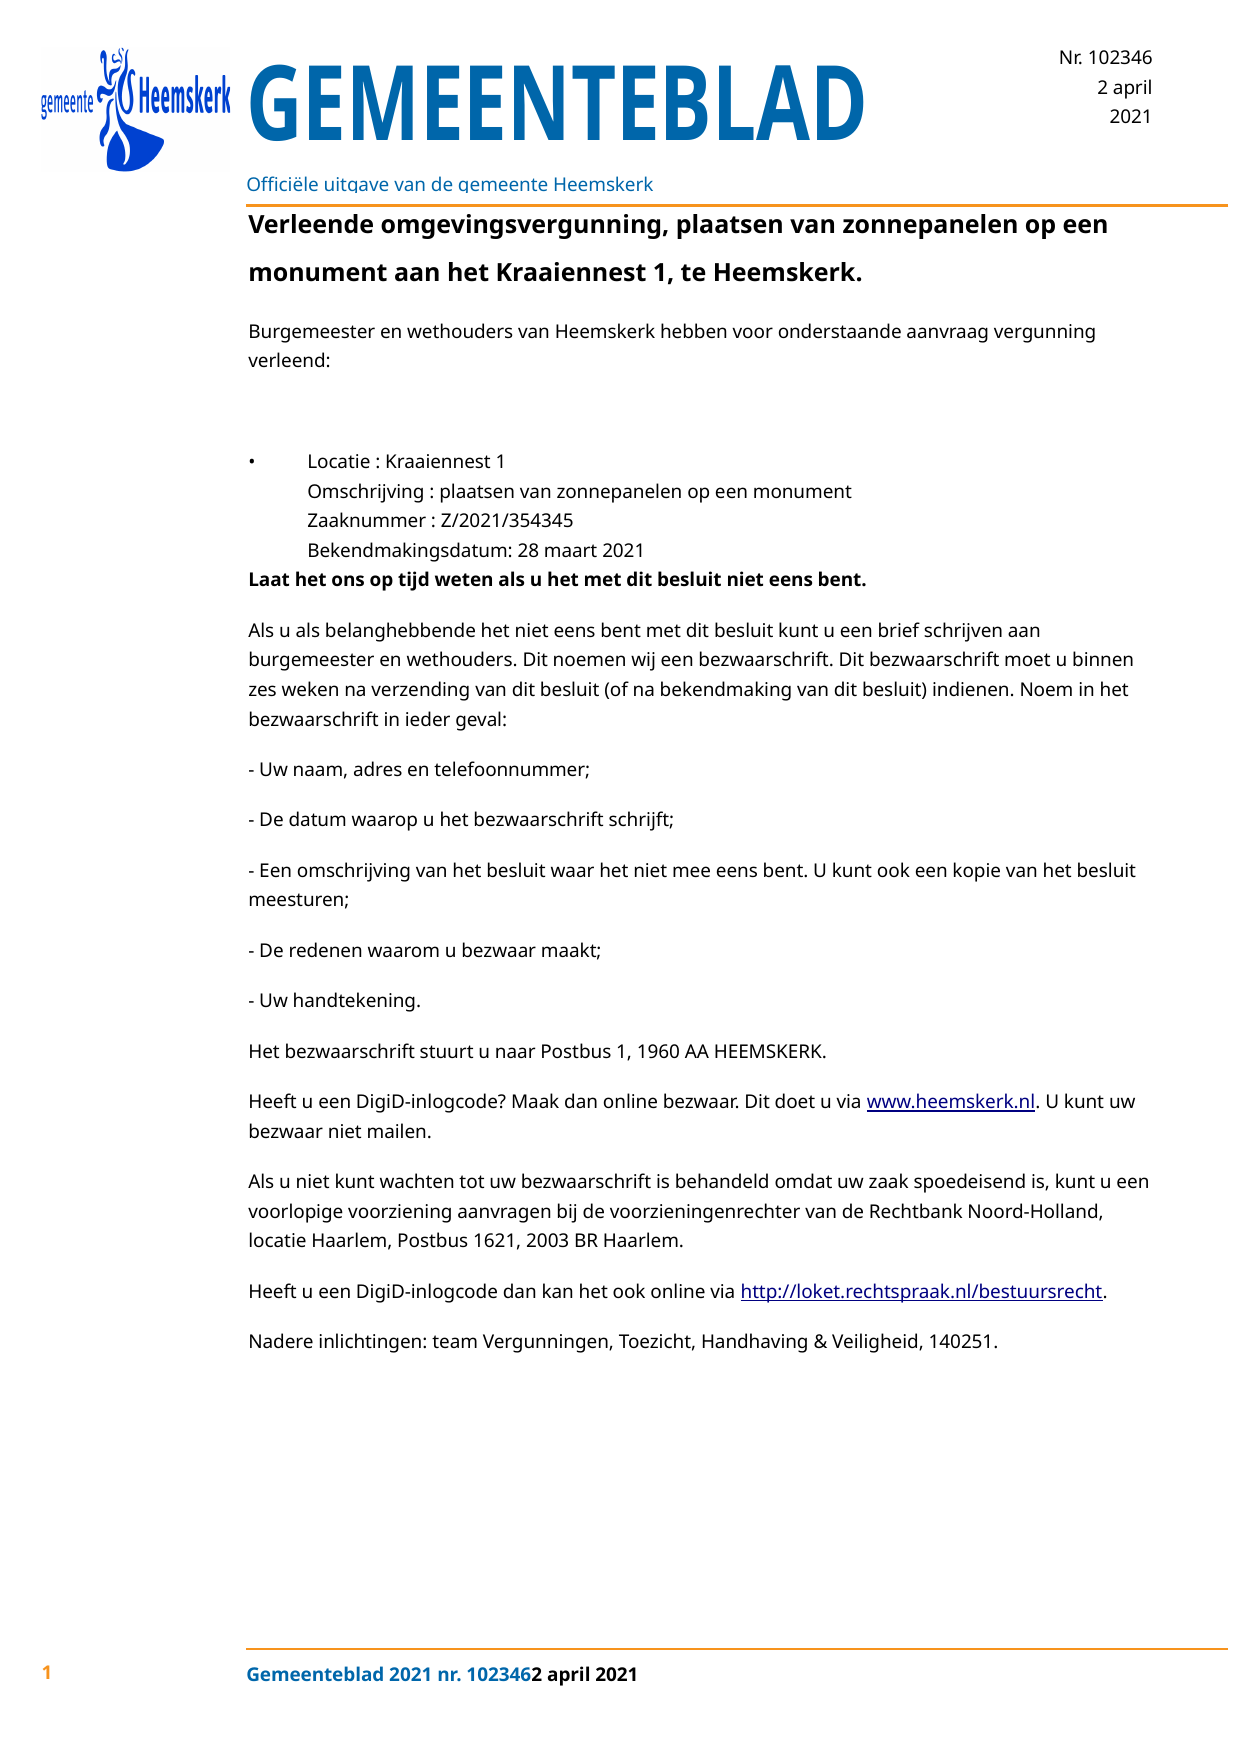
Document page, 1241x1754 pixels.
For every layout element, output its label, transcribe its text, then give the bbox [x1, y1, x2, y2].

text Laat het ons op tijd weten als u het met dit besluit niet eens bent. [248, 567, 1152, 592]
list Zaaknummer : Z/2021/354345 [248, 507, 1152, 533]
text Burgemeester en wethouders van Heemskerk hebben voor onderstaande aanvraag vergunning verleend: [248, 318, 1152, 373]
text Als u als belanghebbende het niet eens bent met dit besluit kunt u een brief schrijven aan burgemeester en wethouders. Dit noemen wij een bezwaarschrift. Dit bezwaarschrift moet u binnen zes weken na verzending van dit besluit (of na bekendmaking van dit besluit) indienen. Noem in het bezwaarschrift in ieder geval: [248, 617, 1152, 732]
list Bekendmakingsdatum: 28 maart 2021 [248, 537, 1152, 563]
text Nadere inlichtingen: team Vergunningen, Toezicht, Handhaving & Veiligheid, 140251. [248, 1328, 1152, 1354]
text - De redenen waarom u bezwaar maakt; [248, 937, 1152, 963]
text Heeft u een DigiD-inlogcode dan kan het ook online via http://loket.rechtspraak.nl/bestuursrecht. [248, 1278, 1152, 1304]
text Als u niet kunt wachten tot uw bezwaarschrift is behandeld omdat uw zaak spoedeisend is, kunt u een voorlopige voorziening aanvragen bij de voorzieningenrechter van de Rechtbank Noord-Holland, locatie Haarlem, Postbus 1621, 2003 BR Haarlem. [248, 1168, 1152, 1253]
text Verleende omgevingsvergunning, plaatsen van zonnepanelen op een monument aan het Kraaiennest 1, te Heemskerk. [248, 207, 1152, 288]
text Het bezwaarschrift stuurt u naar Postbus 1, 1960 AA HEEMSKERK. [248, 1038, 1152, 1064]
list Locatie : Kraaiennest 1 [248, 448, 1152, 474]
text - De datum waarop u het bezwaarschrift schrijft; [248, 807, 1152, 832]
text Heeft u een DigiD-inlogcode? Maak dan online bezwaar. Dit doet u via www.heemskerk.nl. U kunt uw bezwaar niet mailen. [248, 1088, 1152, 1144]
text - Een omschrijving van het besluit waar het niet mee eens bent. U kunt ook een kopie van het besluit meesturen; [248, 857, 1152, 912]
text - Uw handtekening. [248, 987, 1152, 1013]
picture [41, 47, 231, 172]
list Omschrijving : plaatsen van zonnepanelen op een monument [248, 478, 1152, 504]
text - Uw naam, adres en telefoonnummer; [248, 756, 1152, 782]
